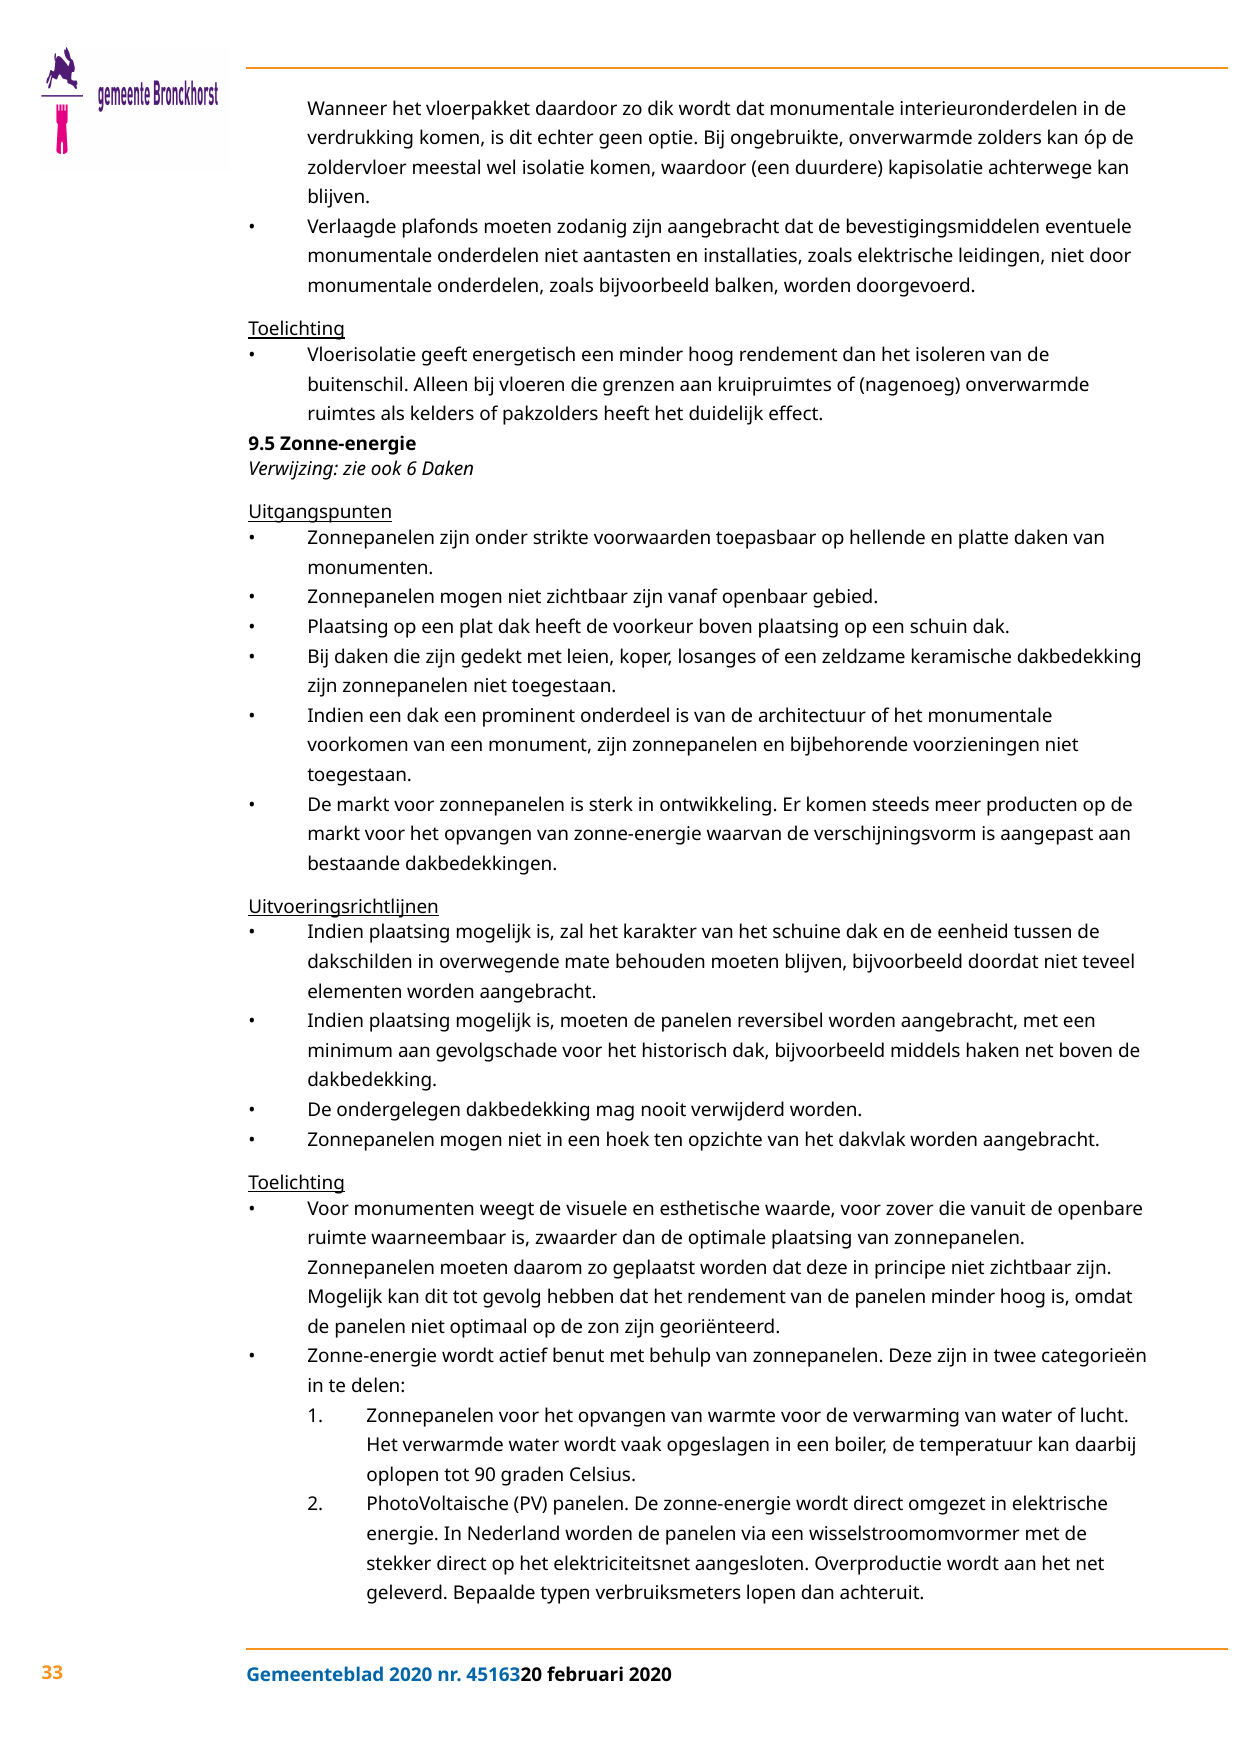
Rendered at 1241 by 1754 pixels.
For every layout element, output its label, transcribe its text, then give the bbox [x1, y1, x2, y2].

list Zonnepanelen mogen niet zichtbaar zijn vanaf openbaar gebied. [248, 584, 1152, 609]
list Indien plaatsing mogelijk is, moeten de panelen reversibel worden aangebracht, met een minimum aan gevolgschade voor het historisch dak, bijvoorbeeld middels haken net boven de dakbedekking. [248, 1007, 1152, 1092]
list Voor monumenten weegt de visuele en esthetische waarde, voor zover die vanuit de openbare ruimte waarneembaar is, zwaarder dan de optimale plaatsing van zonnepanelen. Zonnepanelen moeten daarom zo geplaatst worden dat deze in principe niet zichtbaar zijn. Mogelijk kan dit tot gevolg hebben dat het rendement van de panelen minder hoog is, omdat de panelen niet optimaal op de zon zijn georiënteerd. [248, 1195, 1152, 1339]
list Indien plaatsing mogelijk is, zal het karakter van het schuine dak en de eenheid tussen de dakschilden in overwegende mate behouden moeten blijven, bijvoorbeeld doordat niet teveel elementen worden aangebracht. [248, 919, 1152, 1004]
list Zonnepanelen voor het opvangen van warmte voor de verwarming van water of lucht. Het verwarmde water wordt vaak opgeslagen in een boiler, de temperatuur kan daarbij oplopen tot 90 graden Celsius. [307, 1402, 1152, 1487]
list Zonnepanelen zijn onder strikte voorwaarden toepasbaar op hellende en platte daken van monumenten. [248, 524, 1152, 580]
text Uitvoeringsrichtlijnen [248, 893, 1152, 919]
text Verwijzing: zie ook 6 Daken [248, 456, 1152, 481]
list Zonne-energie wordt actief benut met behulp van zonnepanelen. Deze zijn in twee categorieën in te delen: [248, 1343, 1152, 1398]
text Uitgangspunten [248, 499, 1152, 524]
text Toelichting [248, 1169, 1152, 1195]
text 9.5 Zonne-energie [248, 430, 1152, 456]
list Bij daken die zijn gedekt met leien, koper, losanges of een zeldzame keramische dakbedekking zijn zonnepanelen niet toegestaan. [248, 643, 1152, 698]
list PhotoVoltaische (PV) panelen. De zonne-energie wordt direct omgezet in elektrische energie. In Nederland worden de panelen via een wisselstroomomvormer met de stekker direct op het elektriciteitsnet aangesloten. Overproductie wordt aan het net geleverd. Bepaalde typen verbruiksmeters lopen dan achteruit. [307, 1491, 1152, 1605]
list Plaatsing op een plat dak heeft de voorkeur boven plaatsing op een schuin dak. [248, 613, 1152, 639]
list De markt voor zonnepanelen is sterk in ontwikkeling. Er komen steeds meer producten op de markt voor het opvangen van zonne-energie waarvan de verschijningsvorm is aangepast aan bestaande dakbedekkingen. [248, 791, 1152, 876]
list Verlaagde plafonds moeten zodanig zijn aangebracht dat de bevestigingsmiddelen eventuele monumentale onderdelen niet aantasten en installaties, zoals elektrische leidingen, niet door monumentale onderdelen, zoals bijvoorbeeld balken, worden doorgevoerd. [248, 213, 1152, 298]
list Wanneer het vloerpakket daardoor zo dik wordt dat monumentale interieuronderdelen in de verdrukking komen, is dit echter geen optie. Bij ongebruikte, onverwarmde zolders kan óp de zoldervloer meestal wel isolatie komen, waardoor (een duurdere) kapisolatie achterwege kan blijven. [248, 95, 1152, 209]
text Toelichting [248, 315, 1152, 341]
list Zonnepanelen mogen niet in een hoek ten opzichte van het dakvlak worden aangebracht. [248, 1126, 1152, 1152]
list Indien een dak een prominent onderdeel is van de architectuur of het monumentale voorkomen van een monument, zijn zonnepanelen en bijbehorende voorzieningen niet toegestaan. [248, 702, 1152, 787]
picture [41, 47, 231, 172]
list Vloerisolatie geeft energetisch een minder hoog rendement dan het isoleren van de buitenschil. Alleen bij vloeren die grenzen aan kruipruimtes of (nagenoeg) onverwarmde ruimtes als kelders of pakzolders heeft het duidelijk effect. [248, 341, 1152, 426]
list De ondergelegen dakbedekking mag nooit verwijderd worden. [248, 1096, 1152, 1122]
